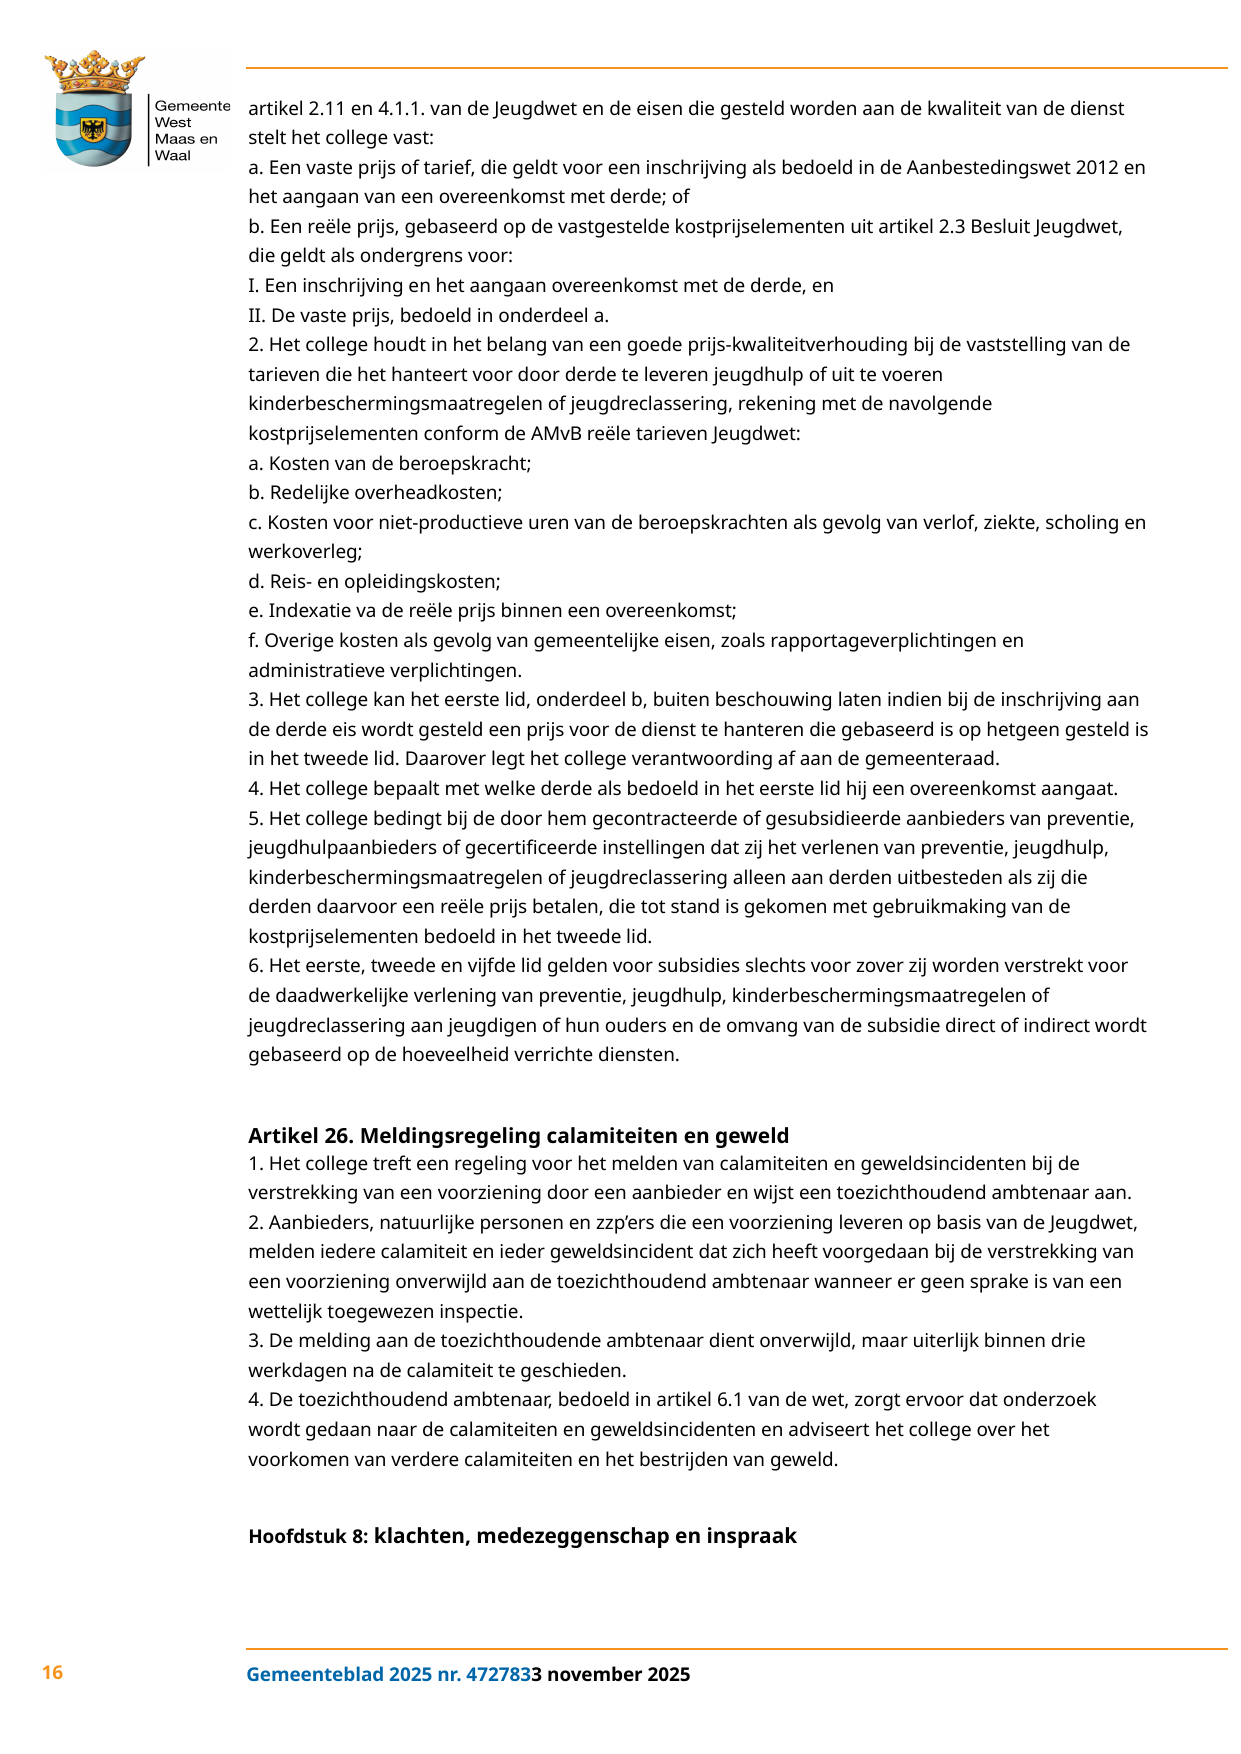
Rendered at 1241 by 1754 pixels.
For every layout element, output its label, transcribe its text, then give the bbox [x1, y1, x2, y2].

text a. Een vaste prijs of tarief, die geldt voor een inschrijving als bedoeld in de Aanbestedingswet 2012 en het aangaan van een overeenkomst met derde; of [248, 154, 1152, 209]
text 4. De toezichthoudend ambtenaar, bedoeld in artikel 6.1 van de wet, zorgt ervoor dat onderzoek wordt gedaan naar de calamiteiten en geweldsincidenten en adviseert het college over het voorkomen van verdere calamiteiten en het bestrijden van geweld. [248, 1387, 1152, 1471]
text Hoofdstuk 8: klachten, medezeggenschap en inspraak [248, 1521, 1152, 1549]
text c. Kosten voor niet-productieve uren van de beroepskrachten als gevolg van verlof, ziekte, scholing en werkoverleg; [248, 509, 1152, 564]
text d. Reis- en opleidingskosten; [248, 568, 1152, 594]
text 3. Het college kan het eerste lid, onderdeel b, buiten beschouwing laten indien bij de inschrijving aan de derde eis wordt gesteld een prijs voor de dienst te hanteren die gebaseerd is op hetgeen gesteld is in het tweede lid. Daarover legt het college verantwoording af aan de gemeenteraad. [248, 686, 1152, 771]
text 4. Het college bepaalt met welke derde als bedoeld in het eerste lid hij een overeenkomst aangaat. [248, 775, 1152, 801]
picture [41, 47, 231, 172]
text 2. Het college houdt in het belang van een goede prijs-kwaliteitverhouding bij de vaststelling van de tarieven die het hanteert voor door derde te leveren jeugdhulp of uit te voeren kinderbeschermingsmaatregelen of jeugdreclassering, rekening met de navolgende kostprijselementen conform de AMvB reële tarieven Jeugdwet: [248, 331, 1152, 446]
text b. Redelijke overheadkosten; [248, 479, 1152, 505]
text 3. De melding aan de toezichthoudende ambtenaar dient onverwijld, maar uiterlijk binnen drie werkdagen na de calamiteit te geschieden. [248, 1327, 1152, 1383]
text Artikel 26. Meldingsregeling calamiteiten en geweld [248, 1121, 1152, 1150]
text a. Kosten van de beroepskracht; [248, 450, 1152, 476]
text 5. Het college bedingt bij de door hem gecontracteerde of gesubsidieerde aanbieders van preventie, jeugdhulpaanbieders of gecertificeerde instellingen dat zij het verlenen van preventie, jeugdhulp, kinderbeschermingsmaatregelen of jeugdreclassering alleen aan derden uitbesteden als zij die derden daarvoor een reële prijs betalen, die tot stand is gekomen met gebruikmaking van de kostprijselementen bedoeld in het tweede lid. [248, 805, 1152, 949]
text f. Overige kosten als gevolg van gemeentelijke eisen, zoals rapportageverplichtingen en administratieve verplichtingen. [248, 627, 1152, 683]
text I. Een inschrijving en het aangaan overeenkomst met de derde, en [248, 272, 1152, 298]
text 2. Aanbieders, natuurlijke personen en zzp’ers die een voorziening leveren op basis van de Jeugdwet, melden iedere calamiteit en ieder geweldsincident dat zich heeft voorgedaan bij de verstrekking van een voorziening onverwijld aan de toezichthoudend ambtenaar wanneer er geen sprake is van een wettelijk toegewezen inspectie. [248, 1209, 1152, 1323]
text b. Een reële prijs, gebaseerd op de vastgestelde kostprijselementen uit artikel 2.3 Besluit Jeugdwet, die geldt als ondergrens voor: [248, 213, 1152, 268]
text 1. Het college treft een regeling voor het melden van calamiteiten en geweldsincidenten bij de verstrekking van een voorziening door een aanbieder en wijst een toezichthoudend ambtenaar aan. [248, 1150, 1152, 1205]
text II. De vaste prijs, bedoeld in onderdeel a. [248, 302, 1152, 328]
text e. Indexatie va de reële prijs binnen een overeenkomst; [248, 598, 1152, 623]
text 6. Het eerste, tweede en vijfde lid gelden voor subsidies slechts voor zover zij worden verstrekt voor de daadwerkelijke verlening van preventie, jeugdhulp, kinderbeschermingsmaatregelen of jeugdreclassering aan jeugdigen of hun ouders en de omvang van de subsidie direct of indirect wordt gebaseerd op de hoeveelheid verrichte diensten. [248, 953, 1152, 1067]
text artikel 2.11 en 4.1.1. van de Jeugdwet en de eisen die gesteld worden aan de kwaliteit van de dienst stelt het college vast: [248, 95, 1152, 150]
